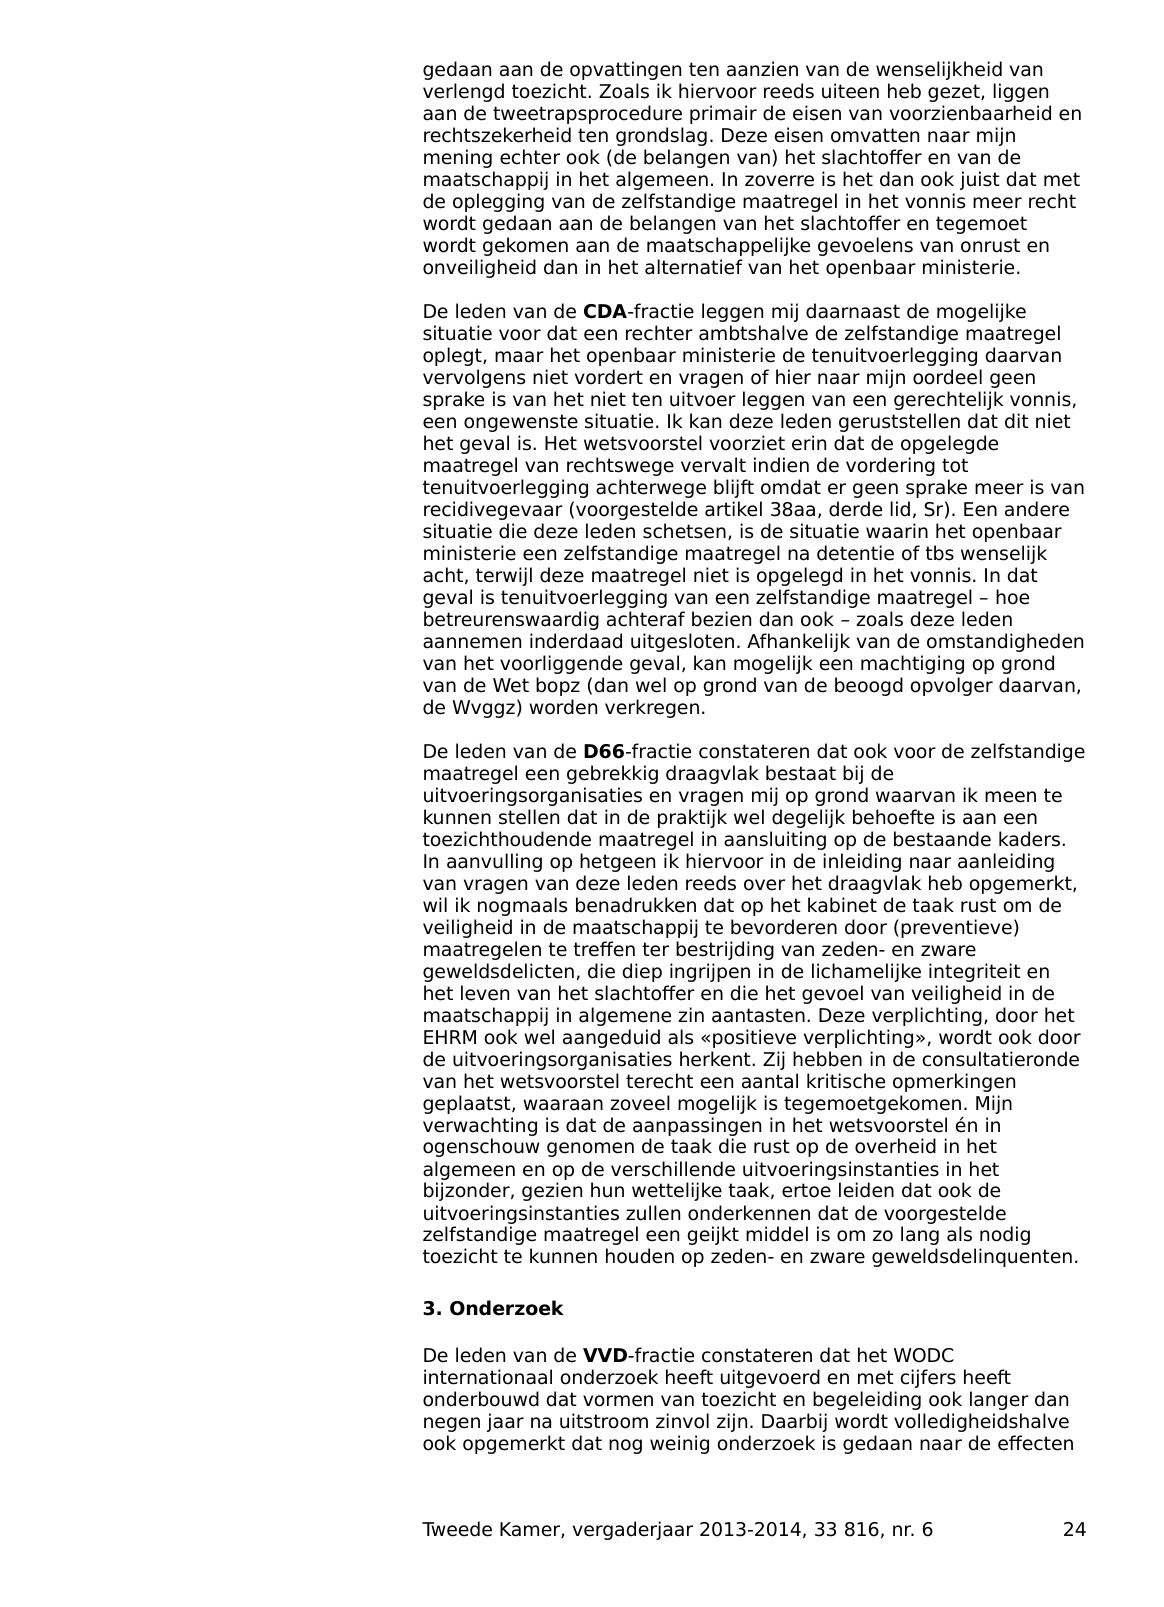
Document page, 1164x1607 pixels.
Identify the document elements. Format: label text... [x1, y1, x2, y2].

text gedaan aan de opvattingen ten aanzien van de wenselijkheid van verlengd toezicht. Zoals ik hiervoor reeds uiteen heb gezet, liggen aan de tweetrapsprocedure primair de eisen van voorzienbaarheid en rechtszekerheid ten grondslag. Deze eisen omvatten naar mijn mening echter ook (de belangen van) het slachtoffer en van de maatschappij in het algemeen. In zoverre is het dan ook juist dat met de oplegging van de zelfstandige maatregel in het vonnis meer recht wordt gedaan aan de belangen van het slachtoffer en tegemoet wordt gekomen aan de maatschappelijke gevoelens van onrust en onveiligheid dan in het alternatief van het openbaar ministerie. [422, 59, 1087, 279]
text De leden van de D66-fractie constateren dat ook voor de zelfstandige maatregel een gebrekkig draagvlak bestaat bij de uitvoeringsorganisaties en vragen mij op grond waarvan ik meen te kunnen stellen dat in de praktijk wel degelijk behoefte is aan een toezichthoudende maatregel in aansluiting op de bestaande kaders. In aanvulling op hetgeen ik hiervoor in de inleiding naar aanleiding van vragen van deze leden reeds over het draagvlak heb opgemerkt, wil ik nogmaals benadrukken dat op het kabinet de taak rust om de veiligheid in de maatschappij te bevorderen door (preventieve) maatregelen te treffen ter bestrijding van zeden- en zware geweldsdelicten, die diep ingrijpen in de lichamelijke integriteit en het leven van het slachtoffer en die het gevoel van veiligheid in de maatschappij in algemene zin aantasten. Deze verplichting, door het EHRM ook wel aangeduid als «positieve verplichting», wordt ook door de uitvoeringsorganisaties herkent. Zij hebben in de consultatieronde van het wetsvoorstel terecht een aantal kritische opmerkingen geplaatst, waaraan zoveel mogelijk is tegemoetgekomen. Mijn verwachting is dat de aanpassingen in het wetsvoorstel én in ogenschouw genomen de taak die rust op de overheid in het algemeen en op de verschillende uitvoeringsinstanties in het bijzonder, gezien hun wettelijke taak, ertoe leiden dat ook de uitvoeringsinstanties zullen onderkennen dat de voorgestelde zelfstandige maatregel een geijkt middel is om zo lang als nodig toezicht te kunnen houden op zeden- en zware geweldsdelinquenten. [422, 741, 1087, 1268]
text De leden van de CDA-fractie leggen mij daarnaast de mogelijke situatie voor dat een rechter ambtshalve de zelfstandige maatregel oplegt, maar het openbaar ministerie de tenuitvoerlegging daarvan vervolgens niet vordert en vragen of hier naar mijn oordeel geen sprake is van het niet ten uitvoer leggen van een gerechtelijk vonnis, een ongewenste situatie. Ik kan deze leden geruststellen dat dit niet het geval is. Het wetsvoorstel voorziet erin dat de opgelegde maatregel van rechtswege vervalt indien de vordering tot tenuitvoerlegging achterwege blijft omdat er geen sprake meer is van recidivegevaar (voorgestelde artikel 38aa, derde lid, Sr). Een andere situatie die deze leden schetsen, is de situatie waarin het openbaar ministerie een zelfstandige maatregel na detentie of tbs wenselijk acht, terwijl deze maatregel niet is opgelegd in het vonnis. In dat geval is tenuitvoerlegging van een zelfstandige maatregel – hoe betreurenswaardig achteraf bezien dan ook – zoals deze leden aannemen inderdaad uitgesloten. Afhankelijk van de omstandigheden van het voorliggende geval, kan mogelijk een machtiging op grond van de Wet bopz (dan wel op grond van de beoogd opvolger daarvan, de Wvggz) worden verkregen. [422, 301, 1087, 719]
subtitle 3. Onderzoek [422, 1298, 1087, 1320]
text De leden van de VVD-fractie constateren dat het WODC internationaal onderzoek heeft uitgevoerd en met cijfers heeft onderbouwd dat vormen van toezicht en begeleiding ook langer dan negen jaar na uitstroom zinvol zijn. Daarbij wordt volledigheidshalve ook opgemerkt dat nog weinig onderzoek is gedaan naar de effecten [422, 1345, 1087, 1455]
